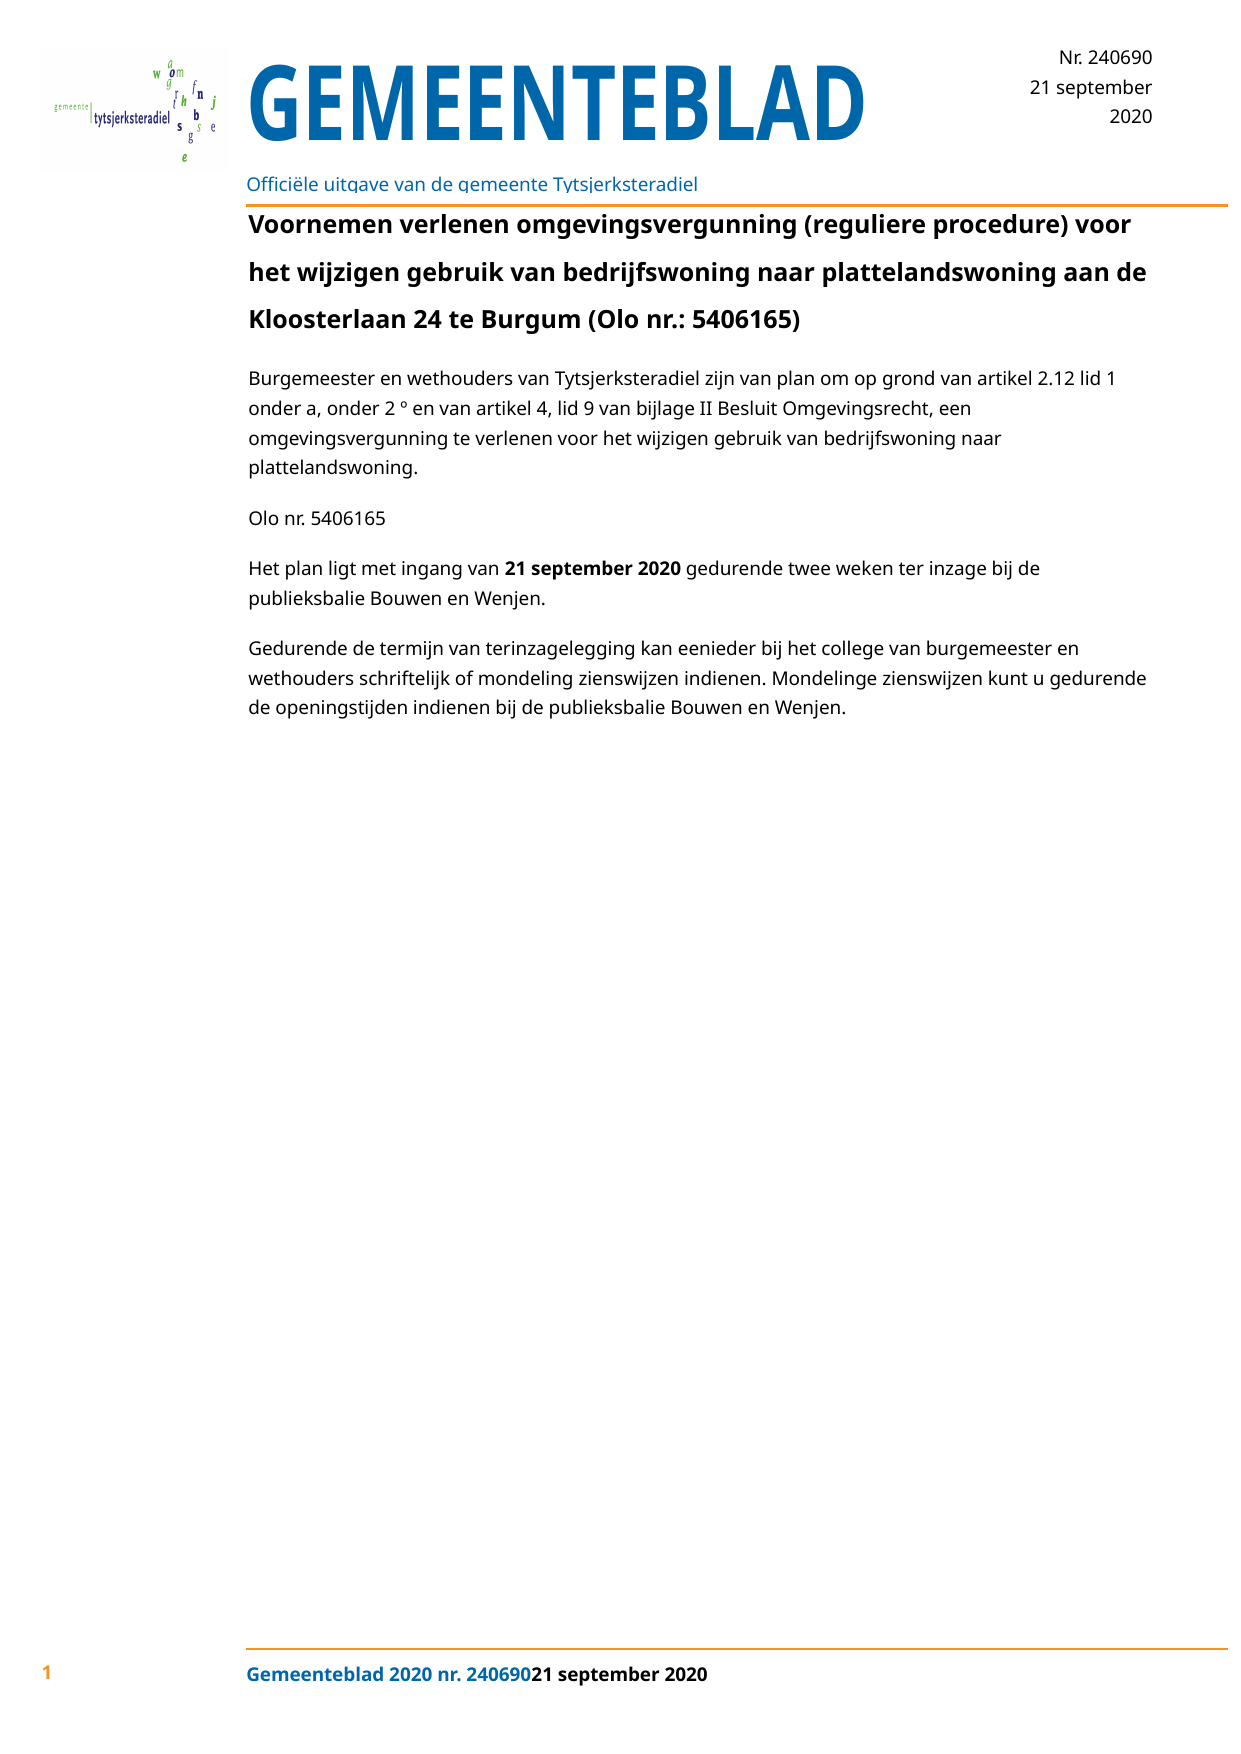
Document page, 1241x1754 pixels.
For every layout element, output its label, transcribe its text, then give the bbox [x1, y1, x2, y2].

text Voornemen verlenen omgevingsvergunning (reguliere procedure) voor het wijzigen gebruik van bedrijfswoning naar plattelandswoning aan de Kloosterlaan 24 te Burgum (Olo nr.: 5406165) [248, 207, 1152, 336]
text Burgemeester en wethouders van Tytsjerksteradiel zijn van plan om op grond van artikel 2.12 lid 1 onder a, onder 2 º en van artikel 4, lid 9 van bijlage II Besluit Omgevingsrecht, een omgevingsvergunning te verlenen voor het wijzigen gebruik van bedrijfswoning naar plattelandswoning. [248, 366, 1152, 480]
text Olo nr. 5406165 [248, 505, 1152, 530]
text Het plan ligt met ingang van 21 september 2020 gedurende twee weken ter inzage bij de publieksbalie Bouwen en Wenjen. [248, 555, 1152, 610]
picture [41, 47, 231, 172]
text Gedurende de termijn van terinzagelegging kan eenieder bij het college van burgemeester en wethouders schriftelijk of mondeling zienswijzen indienen. Mondelinge zienswijzen kunt u gedurende de openingstijden indienen bij de publieksbalie Bouwen en Wenjen. [248, 635, 1152, 720]
